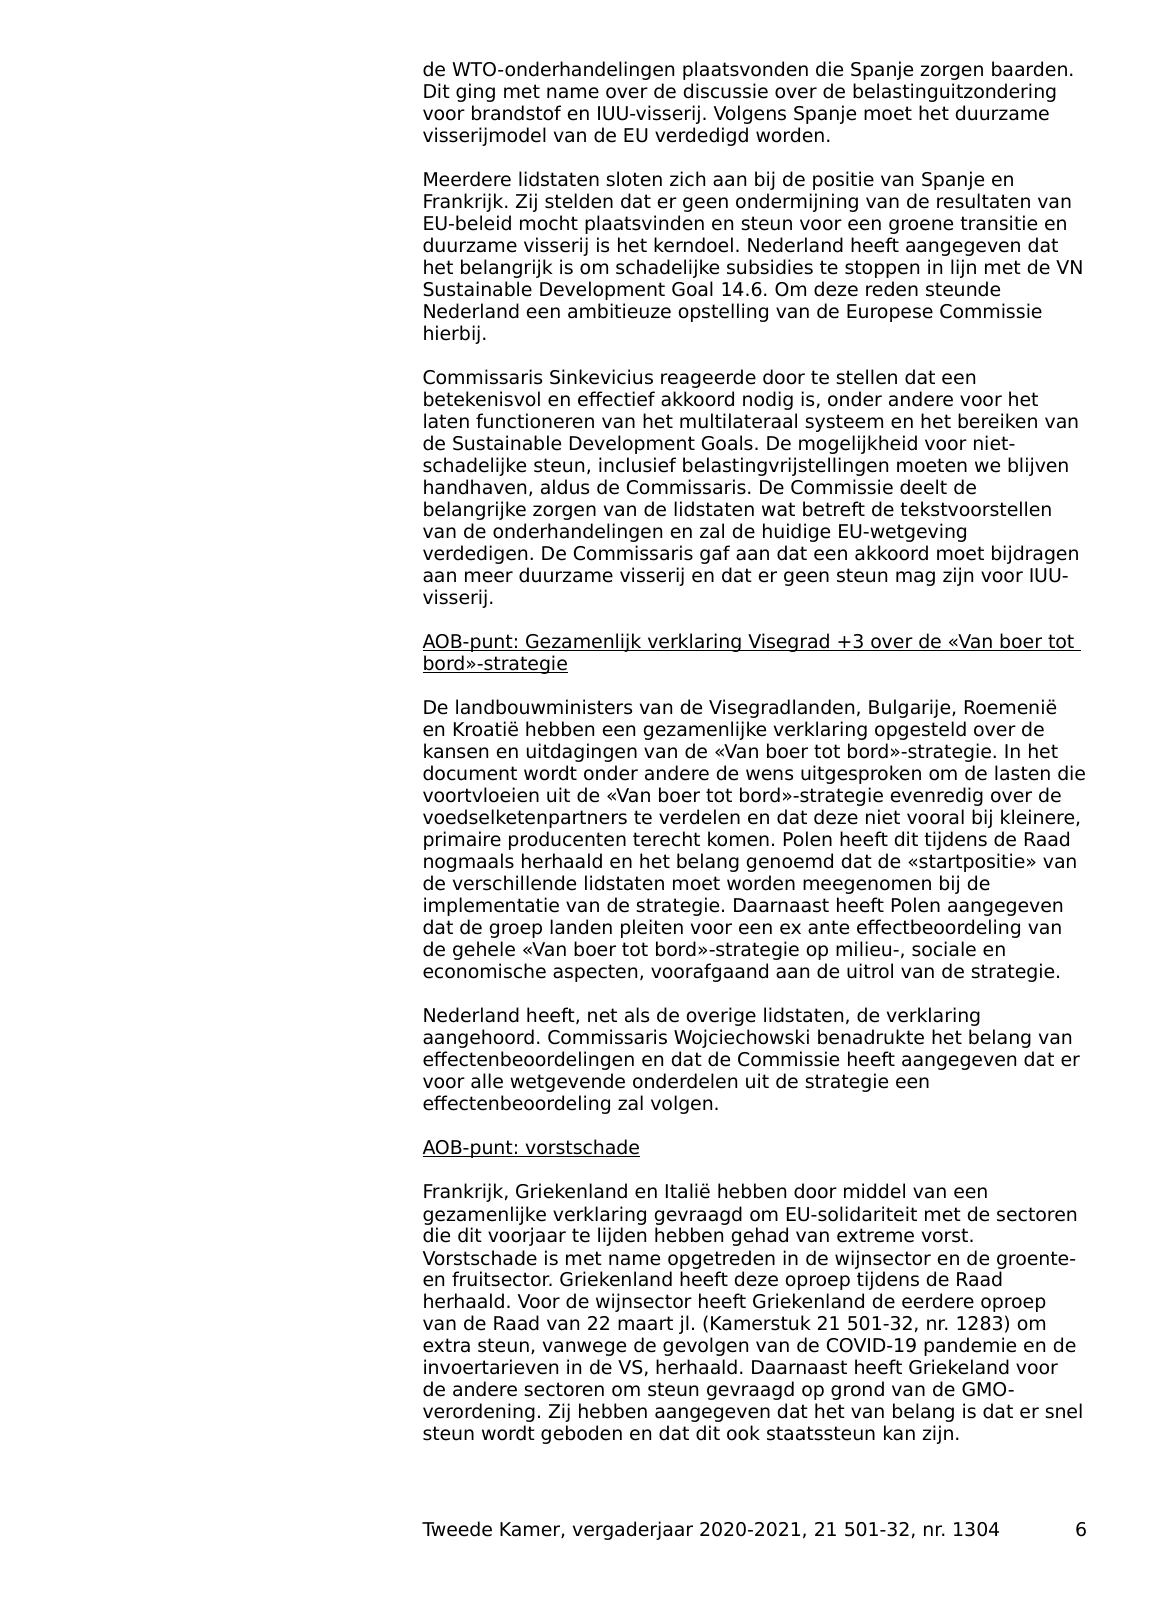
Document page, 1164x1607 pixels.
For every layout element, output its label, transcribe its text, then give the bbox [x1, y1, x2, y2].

text De landbouwministers van de Visegradlanden, Bulgarije, Roemenië en Kroatië hebben een gezamenlijke verklaring opgesteld over de kansen en uitdagingen van de «Van boer tot bord»-strategie. In het document wordt onder andere de wens uitgesproken om de lasten die voortvloeien uit de «Van boer tot bord»-strategie evenredig over de voedselketenpartners te verdelen en dat deze niet vooral bij kleinere, primaire producenten terecht komen. Polen heeft dit tijdens de Raad nogmaals herhaald en het belang genoemd dat de «startpositie» van de verschillende lidstaten moet worden meegenomen bij de implementatie van de strategie. Daarnaast heeft Polen aangegeven dat de groep landen pleiten voor een ex ante effectbeoordeling van de gehele «Van boer tot bord»-strategie op milieu-, sociale en economische aspecten, voorafgaand aan de uitrol van de strategie. [422, 697, 1087, 983]
text Meerdere lidstaten sloten zich aan bij de positie van Spanje en Frankrijk. Zij stelden dat er geen ondermijning van de resultaten van EU-beleid mocht plaatsvinden en steun voor een groene transitie en duurzame visserij is het kerndoel. Nederland heeft aangegeven dat het belangrijk is om schadelijke subsidies te stoppen in lijn met de VN Sustainable Development Goal 14.6. Om deze reden steunde Nederland een ambitieuze opstelling van de Europese Commissie hierbij. [422, 169, 1087, 345]
text de WTO-onderhandelingen plaatsvonden die Spanje zorgen baarden. Dit ging met name over de discussie over de belastinguitzondering voor brandstof en IUU-visserij. Volgens Spanje moet het duurzame visserijmodel van de EU verdedigd worden. [422, 59, 1087, 147]
text Frankrijk, Griekenland en Italië hebben door middel van een gezamenlijke verklaring gevraagd om EU-solidariteit met de sectoren die dit voorjaar te lijden hebben gehad van extreme vorst. Vorstschade is met name opgetreden in de wijnsector en de groente- en fruitsector. Griekenland heeft deze oproep tijdens de Raad herhaald. Voor de wijnsector heeft Griekenland de eerdere oproep van de Raad van 22 maart jl. (Kamerstuk 21 501-32, nr. 1283) om extra steun, vanwege de gevolgen van de COVID-19 pandemie en de invoertarieven in de VS, herhaald. Daarnaast heeft Griekeland voor de andere sectoren om steun gevraagd op grond van de GMO-verordening. Zij hebben aangegeven dat het van belang is dat er snel steun wordt geboden en dat dit ook staatssteun kan zijn. [422, 1181, 1087, 1445]
subtitle AOB-punt: Gezamenlijk verklaring Visegrad +3 over de «Van boer tot bord»-strategie [422, 631, 1087, 675]
text Commissaris Sinkevicius reageerde door te stellen dat een betekenisvol en effectief akkoord nodig is, onder andere voor het laten functioneren van het multilateraal systeem en het bereiken van de Sustainable Development Goals. De mogelijkheid voor niet-schadelijke steun, inclusief belastingvrijstellingen moeten we blijven handhaven, aldus de Commissaris. De Commissie deelt de belangrijke zorgen van de lidstaten wat betreft de tekstvoorstellen van de onderhandelingen en zal de huidige EU-wetgeving verdedigen. De Commissaris gaf aan dat een akkoord moet bijdragen aan meer duurzame visserij en dat er geen steun mag zijn voor IUU-visserij. [422, 367, 1087, 609]
subtitle AOB-punt: vorstschade [422, 1137, 1087, 1159]
text Nederland heeft, net als de overige lidstaten, de verklaring aangehoord. Commissaris Wojciechowski benadrukte het belang van effectenbeoordelingen en dat de Commissie heeft aangegeven dat er voor alle wetgevende onderdelen uit de strategie een effectenbeoordeling zal volgen. [422, 1005, 1087, 1115]
